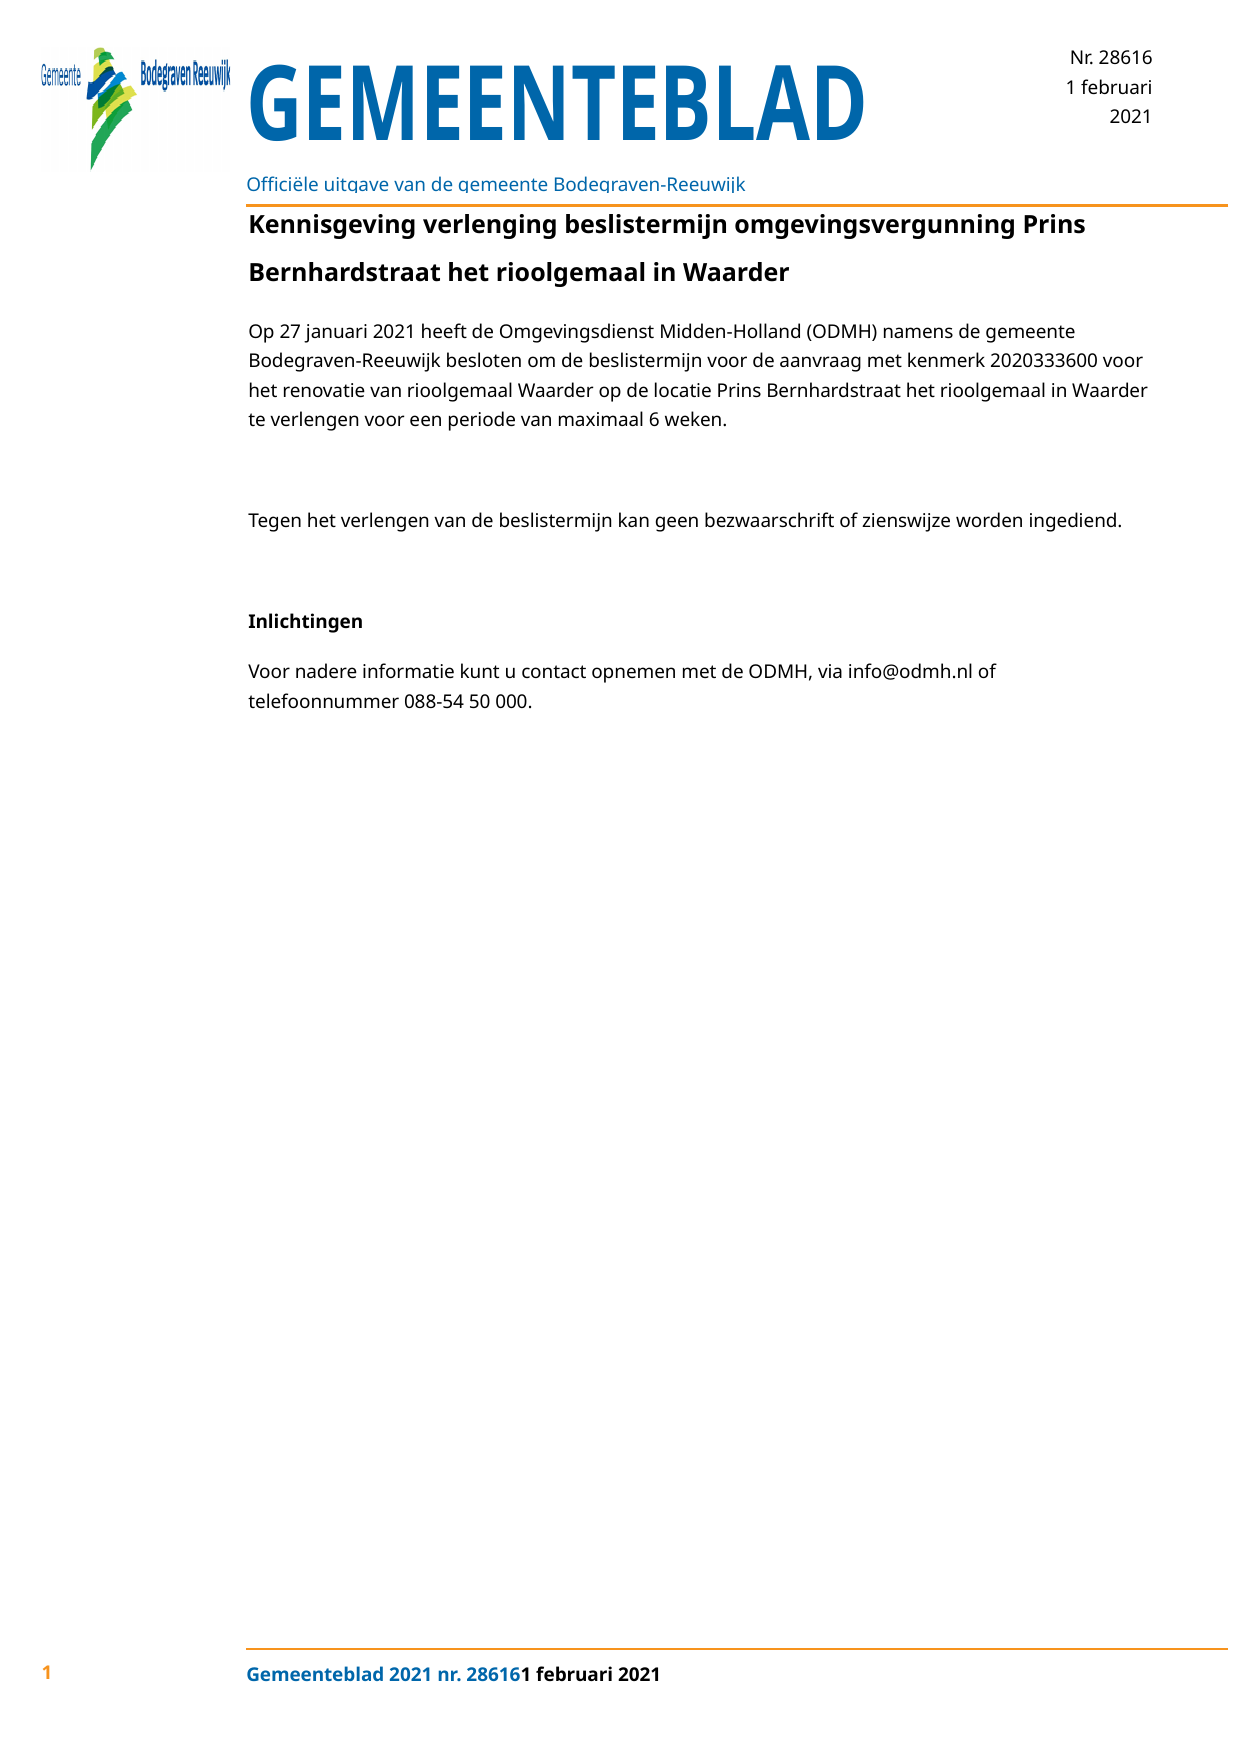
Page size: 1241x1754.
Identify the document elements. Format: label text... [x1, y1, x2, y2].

text Tegen het verlengen van de beslistermijn kan geen bezwaarschrift of zienswijze worden ingediend. [248, 507, 1152, 533]
text Op 27 januari 2021 heeft de Omgevingsdienst Midden-Holland (ODMH) namens de gemeente Bodegraven-Reeuwijk besloten om de beslistermijn voor de aanvraag met kenmerk 2020333600 voor het renovatie van rioolgemaal Waarder op de locatie Prins Bernhardstraat het rioolgemaal in Waarder te verlengen voor een periode van maximaal 6 weken. [248, 318, 1152, 432]
text Inlichtingen [248, 608, 1152, 634]
text Kennisgeving verlenging beslistermijn omgevingsvergunning Prins Bernhardstraat het rioolgemaal in Waarder [248, 207, 1152, 288]
text Voor nadere informatie kunt u contact opnemen met de ODMH, via info@odmh.nl of telefoonnummer 088-54 50 000. [248, 659, 1152, 714]
picture [41, 47, 231, 172]
